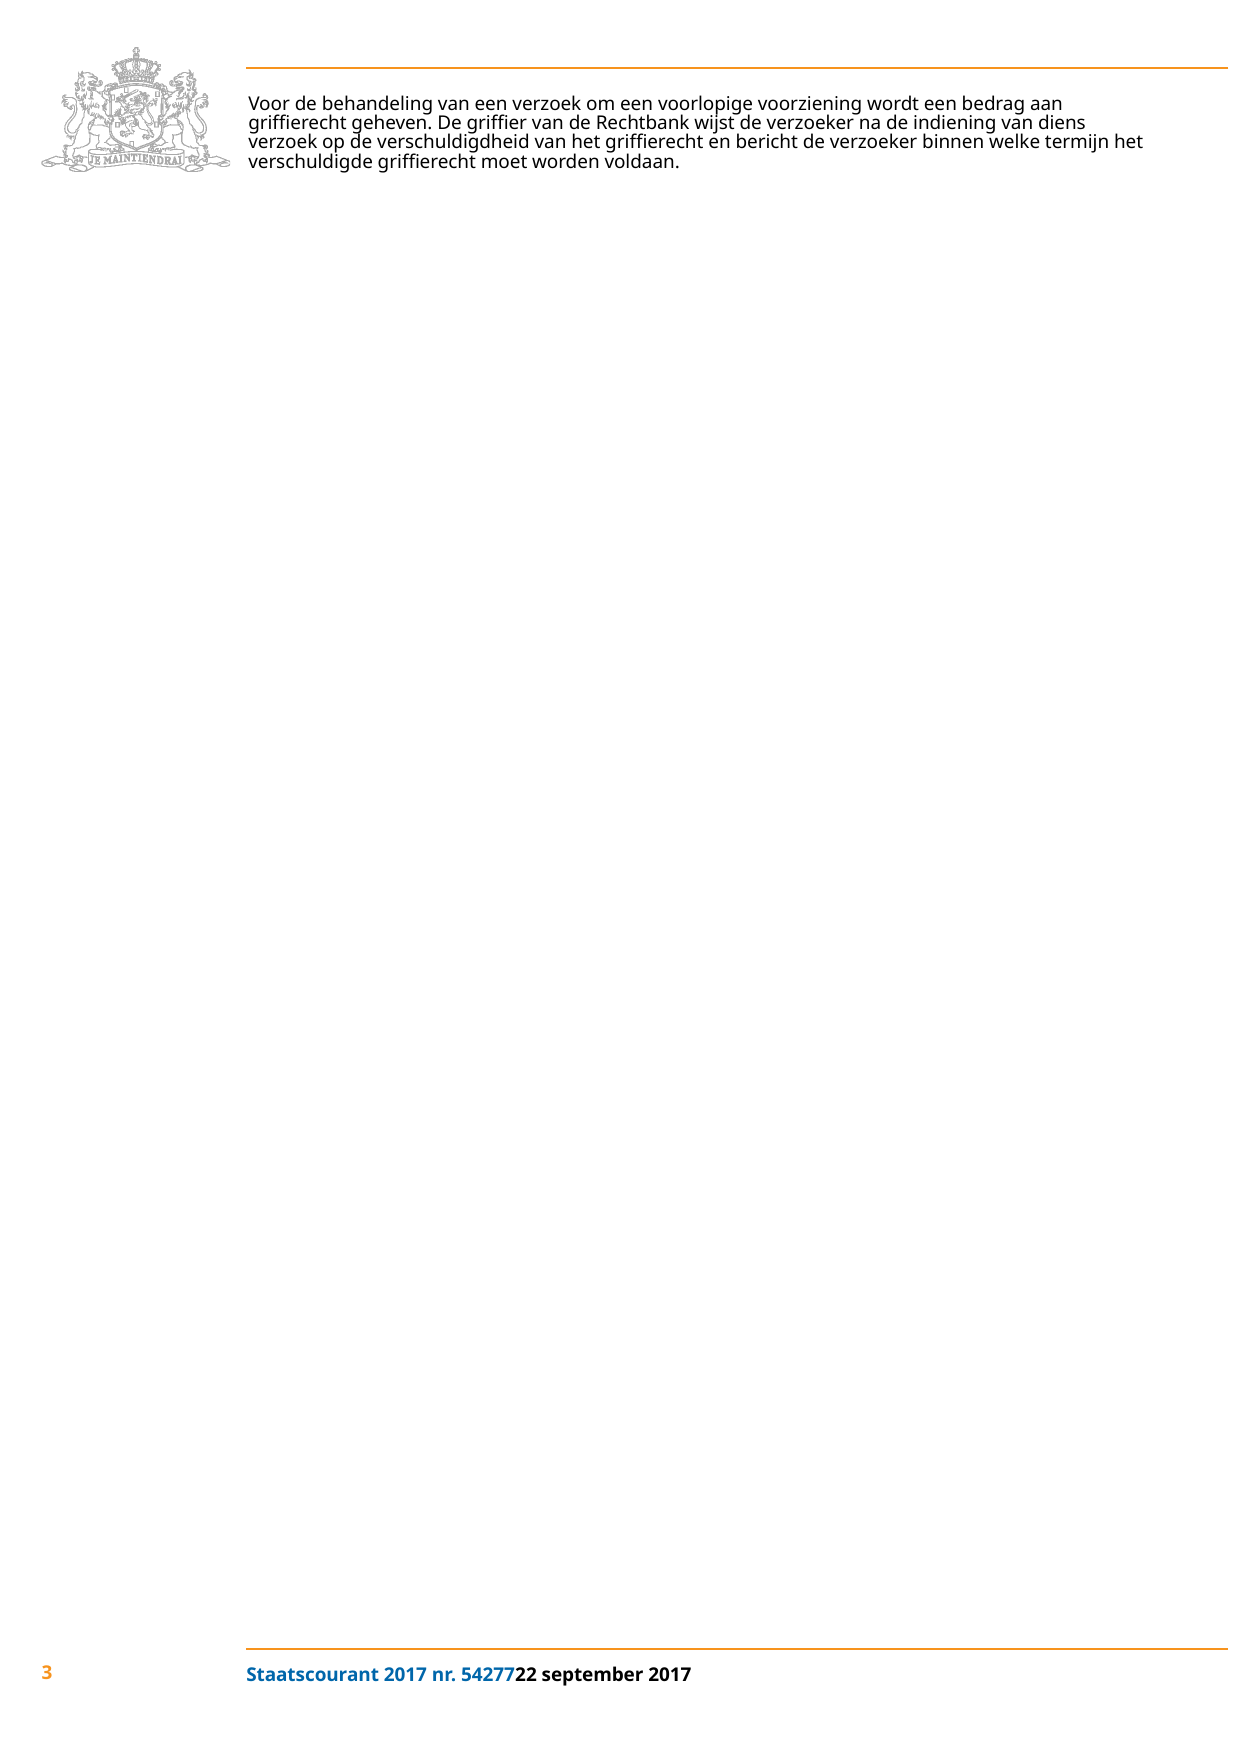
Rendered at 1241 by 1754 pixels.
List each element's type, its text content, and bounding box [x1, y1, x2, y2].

text Voor de behandeling van een verzoek om een voorlopige voorziening wordt een bedrag aan griffierecht geheven. De griffier van de Rechtbank wijst de verzoeker na de indiening van diens verzoek op de verschuldigdheid van het griffierecht en bericht de verzoeker binnen welke termijn het verschuldigde griffierecht moet worden voldaan. [248, 95, 1152, 172]
picture [41, 47, 231, 172]
